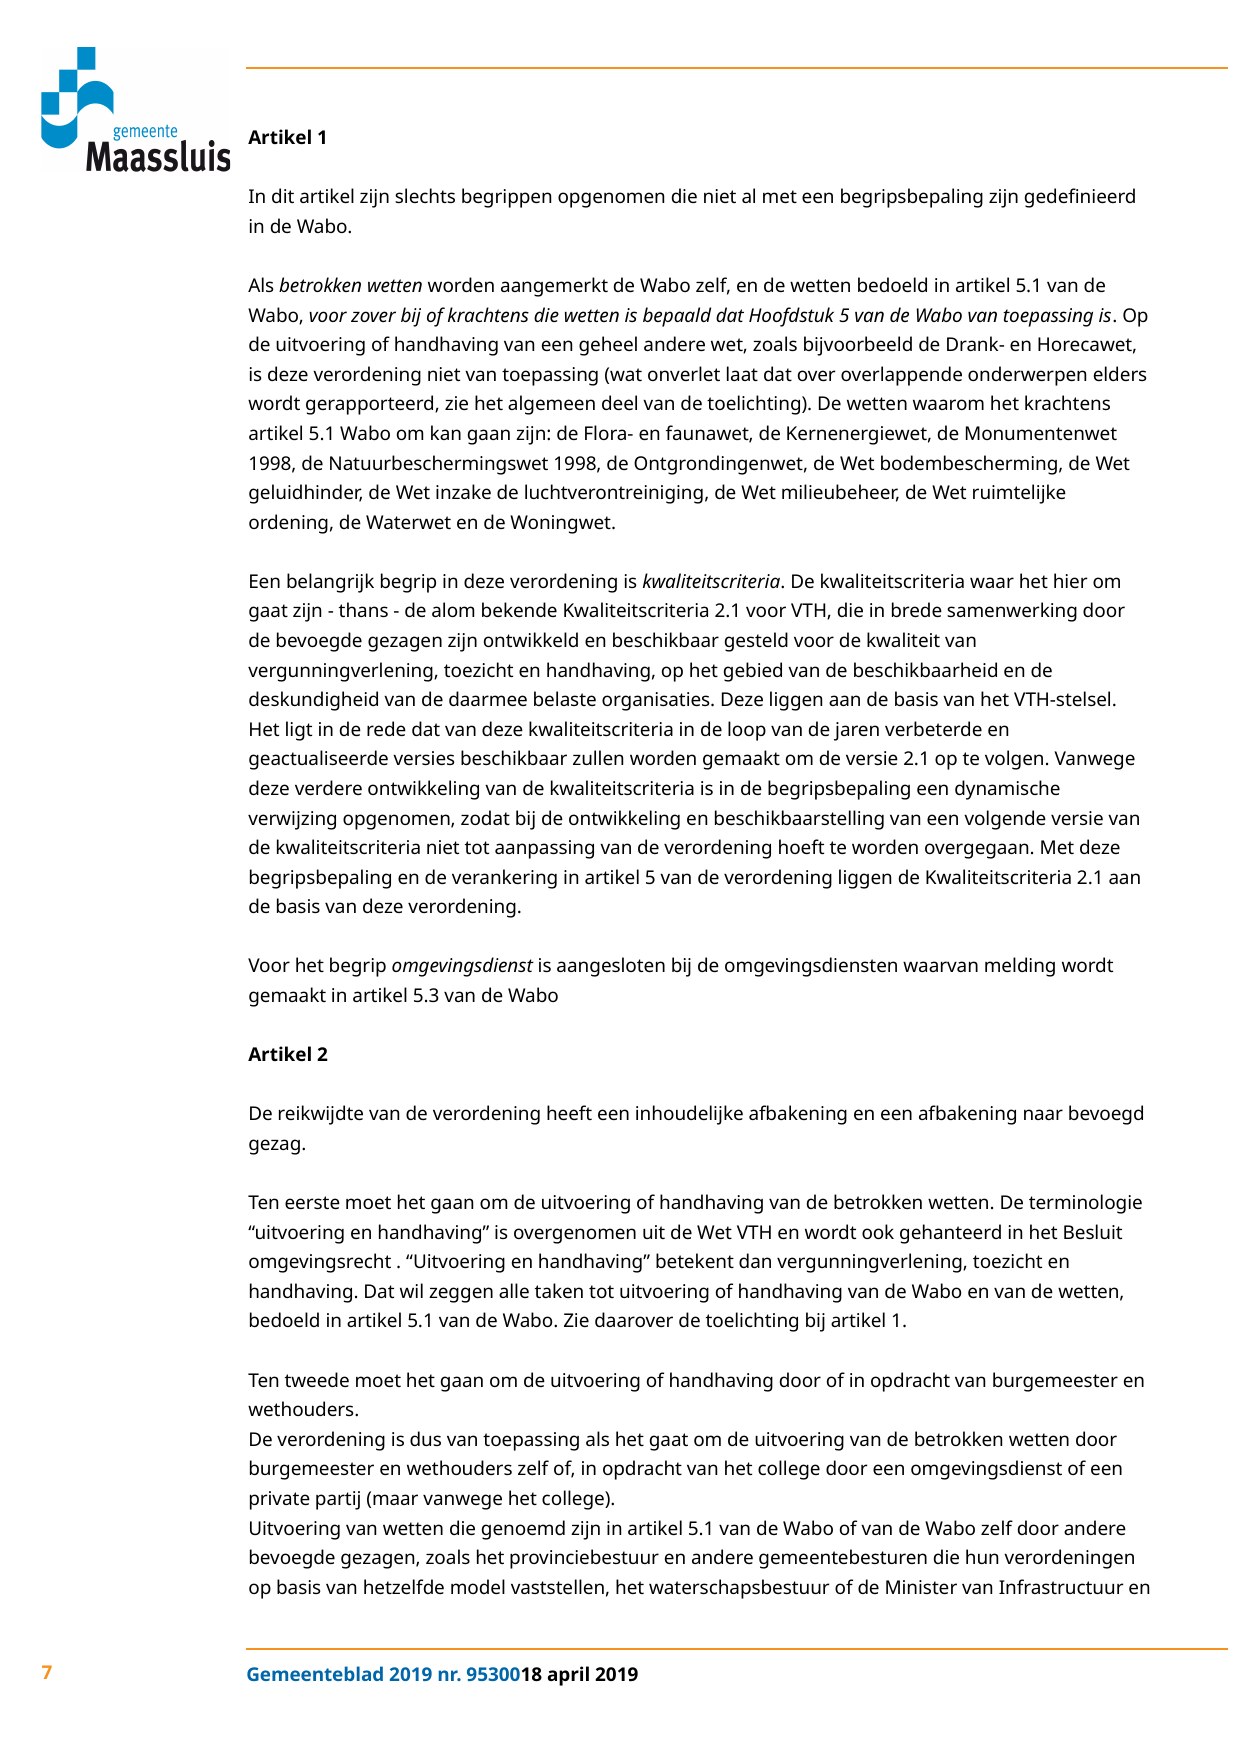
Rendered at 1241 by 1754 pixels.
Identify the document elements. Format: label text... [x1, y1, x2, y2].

text Ten tweede moet het gaan om de uitvoering of handhaving door of in opdracht van burgemeester en wethouders. [248, 1367, 1152, 1422]
text In dit artikel zijn slechts begrippen opgenomen die niet al met een begripsbepaling zijn gedefinieerd in de Wabo. [248, 183, 1152, 239]
text Als betrokken wetten worden aangemerkt de Wabo zelf, en de wetten bedoeld in artikel 5.1 van de Wabo, voor zover bij of krachtens die wetten is bepaald dat Hoofdstuk 5 van de Wabo van toepassing is. Op de uitvoering of handhaving van een geheel andere wet, zoals bijvoorbeeld de Drank- en Horecawet, is deze verordening niet van toepassing (wat onverlet laat dat over overlappende onderwerpen elders wordt gerapporteerd, zie het algemeen deel van de toelichting). De wetten waarom het krachtens artikel 5.1 Wabo om kan gaan zijn: de Flora- en faunawet, de Kernenergiewet, de Monumentenwet 1998, de Natuurbeschermingswet 1998, de Ontgrondingenwet, de Wet bodembescherming, de Wet geluidhinder, de Wet inzake de luchtverontreiniging, de Wet milieubeheer, de Wet ruimtelijke ordening, de Waterwet en de Woningwet. [248, 272, 1152, 535]
picture [41, 47, 231, 172]
picture [41, 47, 77, 92]
text Uitvoering van wetten die genoemd zijn in artikel 5.1 van de Wabo of van de Wabo zelf door andere bevoegde gezagen, zoals het provinciebestuur en andere gemeentebesturen die hun verordeningen op basis van hetzelfde model vaststellen, het waterschapsbestuur of de Minister van Infrastructuur en [248, 1515, 1152, 1600]
text De verordening is dus van toepassing als het gaat om de uitvoering van de betrokken wetten door burgemeester en wethouders zelf of, in opdracht van het college door een omgevingsdienst of een private partij (maar vanwege het college). [248, 1426, 1152, 1511]
text Voor het begrip omgevingsdienst is aangesloten bij de omgevingsdiensten waarvan melding wordt gemaakt in artikel 5.3 van de Wabo [248, 953, 1152, 1008]
text Artikel 2 [248, 1041, 1152, 1067]
text De reikwijdte van de verordening heeft een inhoudelijke afbakening en een afbakening naar bevoegd gezag. [248, 1101, 1152, 1156]
text Een belangrijk begrip in deze verordening is kwaliteitscriteria. De kwaliteitscriteria waar het hier om gaat zijn - thans - de alom bekende Kwaliteitscriteria 2.1 voor VTH, die in brede samenwerking door de bevoegde gezagen zijn ontwikkeld en beschikbaar gesteld voor de kwaliteit van vergunningverlening, toezicht en handhaving, op het gebied van de beschikbaarheid en de deskundigheid van de daarmee belaste organisaties. Deze liggen aan de basis van het VTH-stelsel. Het ligt in de rede dat van deze kwaliteitscriteria in de loop van de jaren verbeterde en geactualiseerde versies beschikbaar zullen worden gemaakt om de versie 2.1 op te volgen. Vanwege deze verdere ontwikkeling van de kwaliteitscriteria is in de begripsbepaling een dynamische verwijzing opgenomen, zodat bij de ontwikkeling en beschikbaarstelling van een volgende versie van de kwaliteitscriteria niet tot aanpassing van de verordening hoeft te worden overgegaan. Met deze begripsbepaling en de verankering in artikel 5 van de verordening liggen de Kwaliteitscriteria 2.1 aan de basis van deze verordening. [248, 568, 1152, 919]
text Ten eerste moet het gaan om de uitvoering of handhaving van de betrokken wetten. De terminologie “uitvoering en handhaving” is overgenomen uit de Wet VTH en wordt ook gehanteerd in het Besluit omgevingsrecht . “Uitvoering en handhaving” betekent dan vergunningverlening, toezicht en handhaving. Dat wil zeggen alle taken tot uitvoering of handhaving van de Wabo en van de wetten, bedoeld in artikel 5.1 van de Wabo. Zie daarover de toelichting bij artikel 1. [248, 1189, 1152, 1333]
text Artikel 1 [248, 124, 1152, 150]
